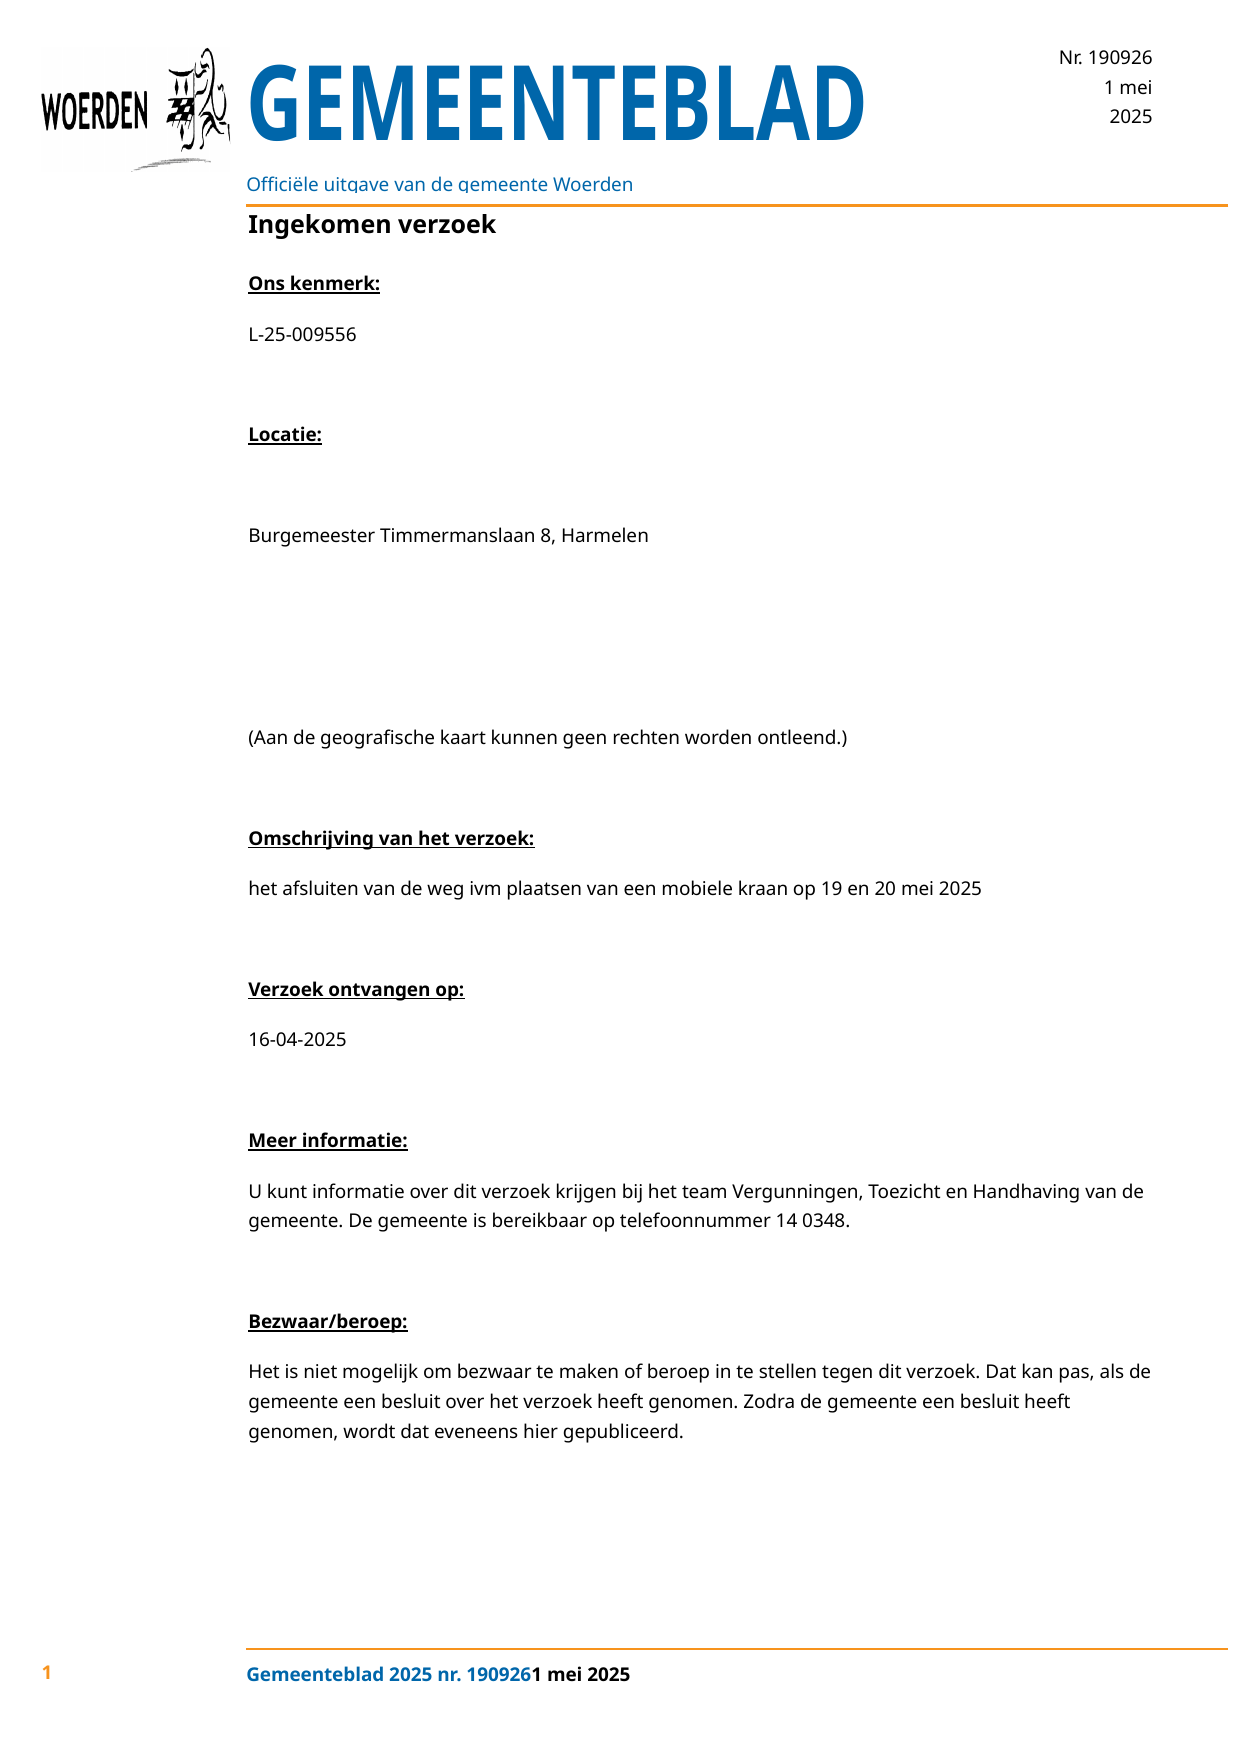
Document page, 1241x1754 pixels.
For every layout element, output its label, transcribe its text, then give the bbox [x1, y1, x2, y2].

picture [41, 47, 231, 172]
text 16-04-2025 [248, 1027, 1152, 1052]
text Omschrijving van het verzoek: [248, 825, 1152, 851]
text Het is niet mogelijk om bezwaar te maken of beroep in te stellen tegen dit verzoek. Dat kan pas, als de gemeente een besluit over het verzoek heeft genomen. Zodra de gemeente een besluit heeft genomen, wordt dat eveneens hier gepubliceerd. [248, 1359, 1152, 1443]
text het afsluiten van de weg ivm plaatsen van een mobiele kraan op 19 en 20 mei 2025 [248, 875, 1152, 901]
text Meer informatie: [248, 1127, 1152, 1153]
text Bezwaar/beroep: [248, 1308, 1152, 1334]
text (Aan de geografische kaart kunnen geen rechten worden ontleend.) [248, 724, 1152, 750]
text Locatie: [248, 422, 1152, 447]
text Ingekomen verzoek [248, 207, 1152, 241]
text Burgemeester Timmermanslaan 8, Harmelen [248, 522, 1152, 548]
text L-25-009556 [248, 321, 1152, 346]
text U kunt informatie over dit verzoek krijgen bij het team Vergunningen, Toezicht en Handhaving van de gemeente. De gemeente is bereikbaar op telefoonnummer 14 0348. [248, 1178, 1152, 1233]
text Verzoek ontvangen op: [248, 976, 1152, 1002]
text Ons kenmerk: [248, 270, 1152, 296]
